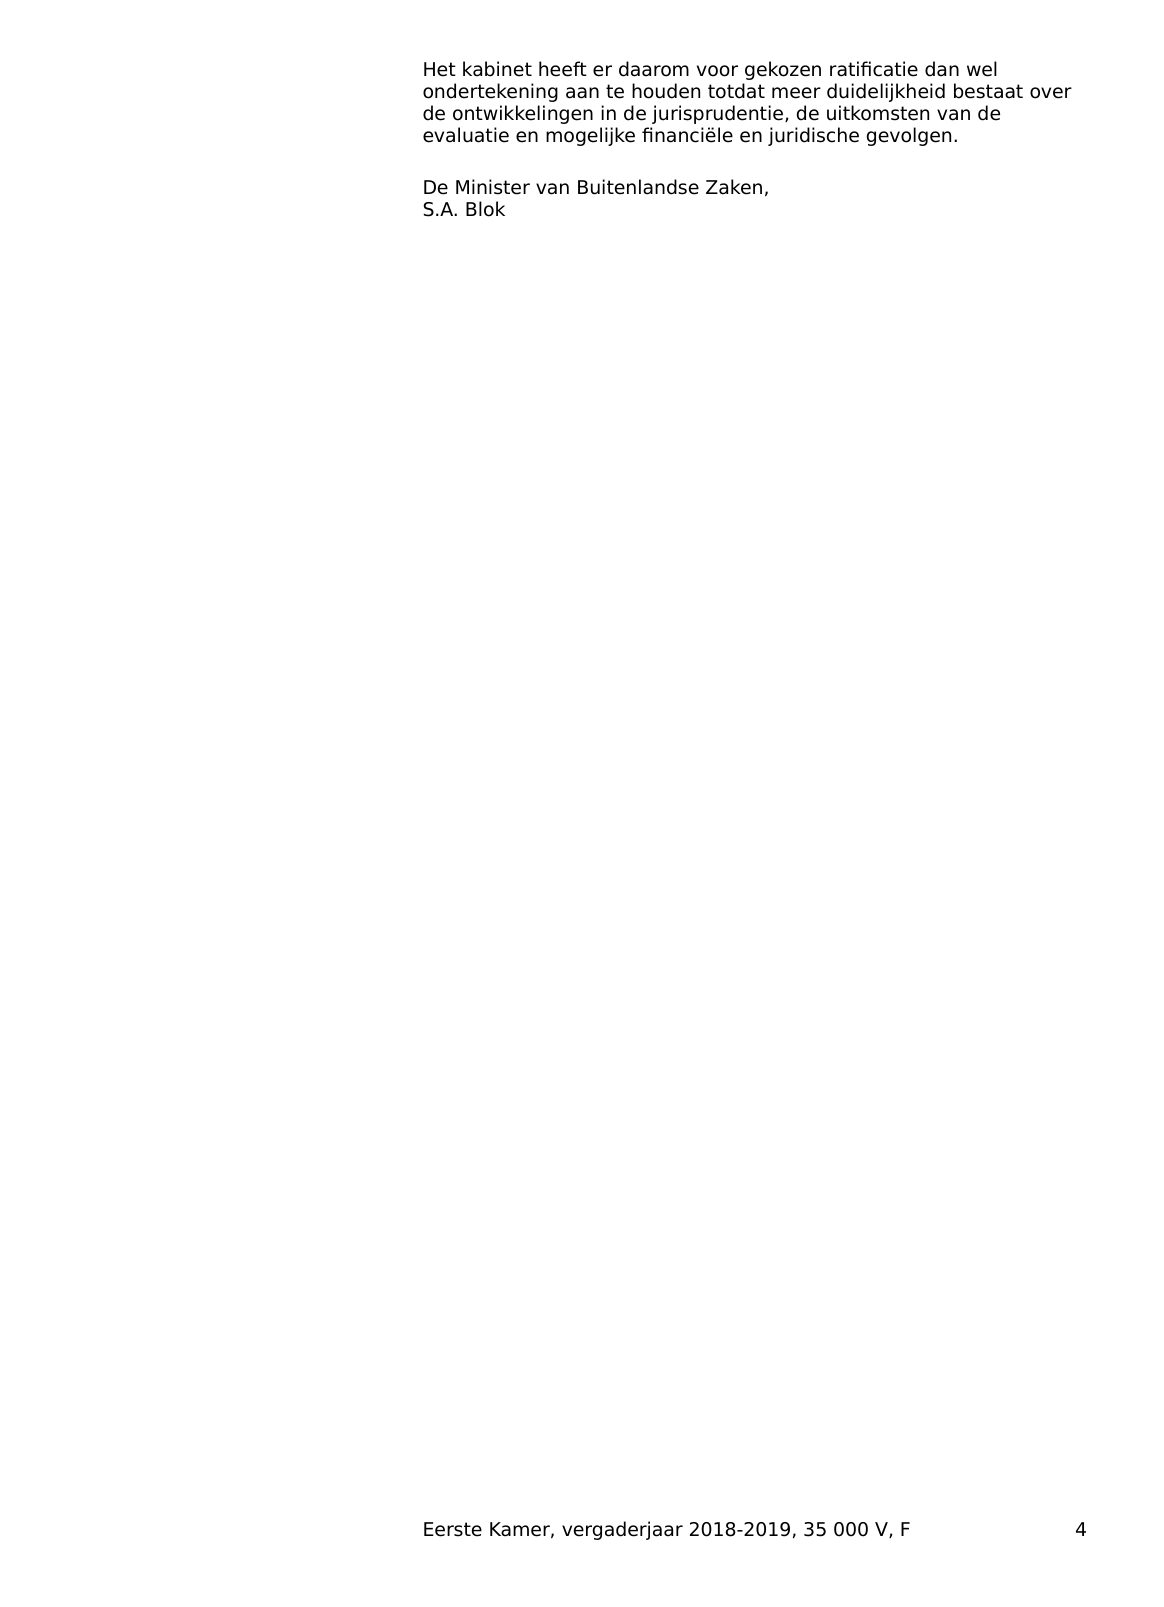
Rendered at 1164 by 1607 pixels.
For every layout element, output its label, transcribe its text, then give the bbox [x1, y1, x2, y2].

text Het kabinet heeft er daarom voor gekozen ratificatie dan wel ondertekening aan te houden totdat meer duidelijkheid bestaat over de ontwikkelingen in de jurisprudentie, de uitkomsten van de evaluatie en mogelijke financiële en juridische gevolgen. [422, 59, 1087, 147]
text De Minister van Buitenlandse Zaken, S.A. Blok [422, 177, 1087, 221]
